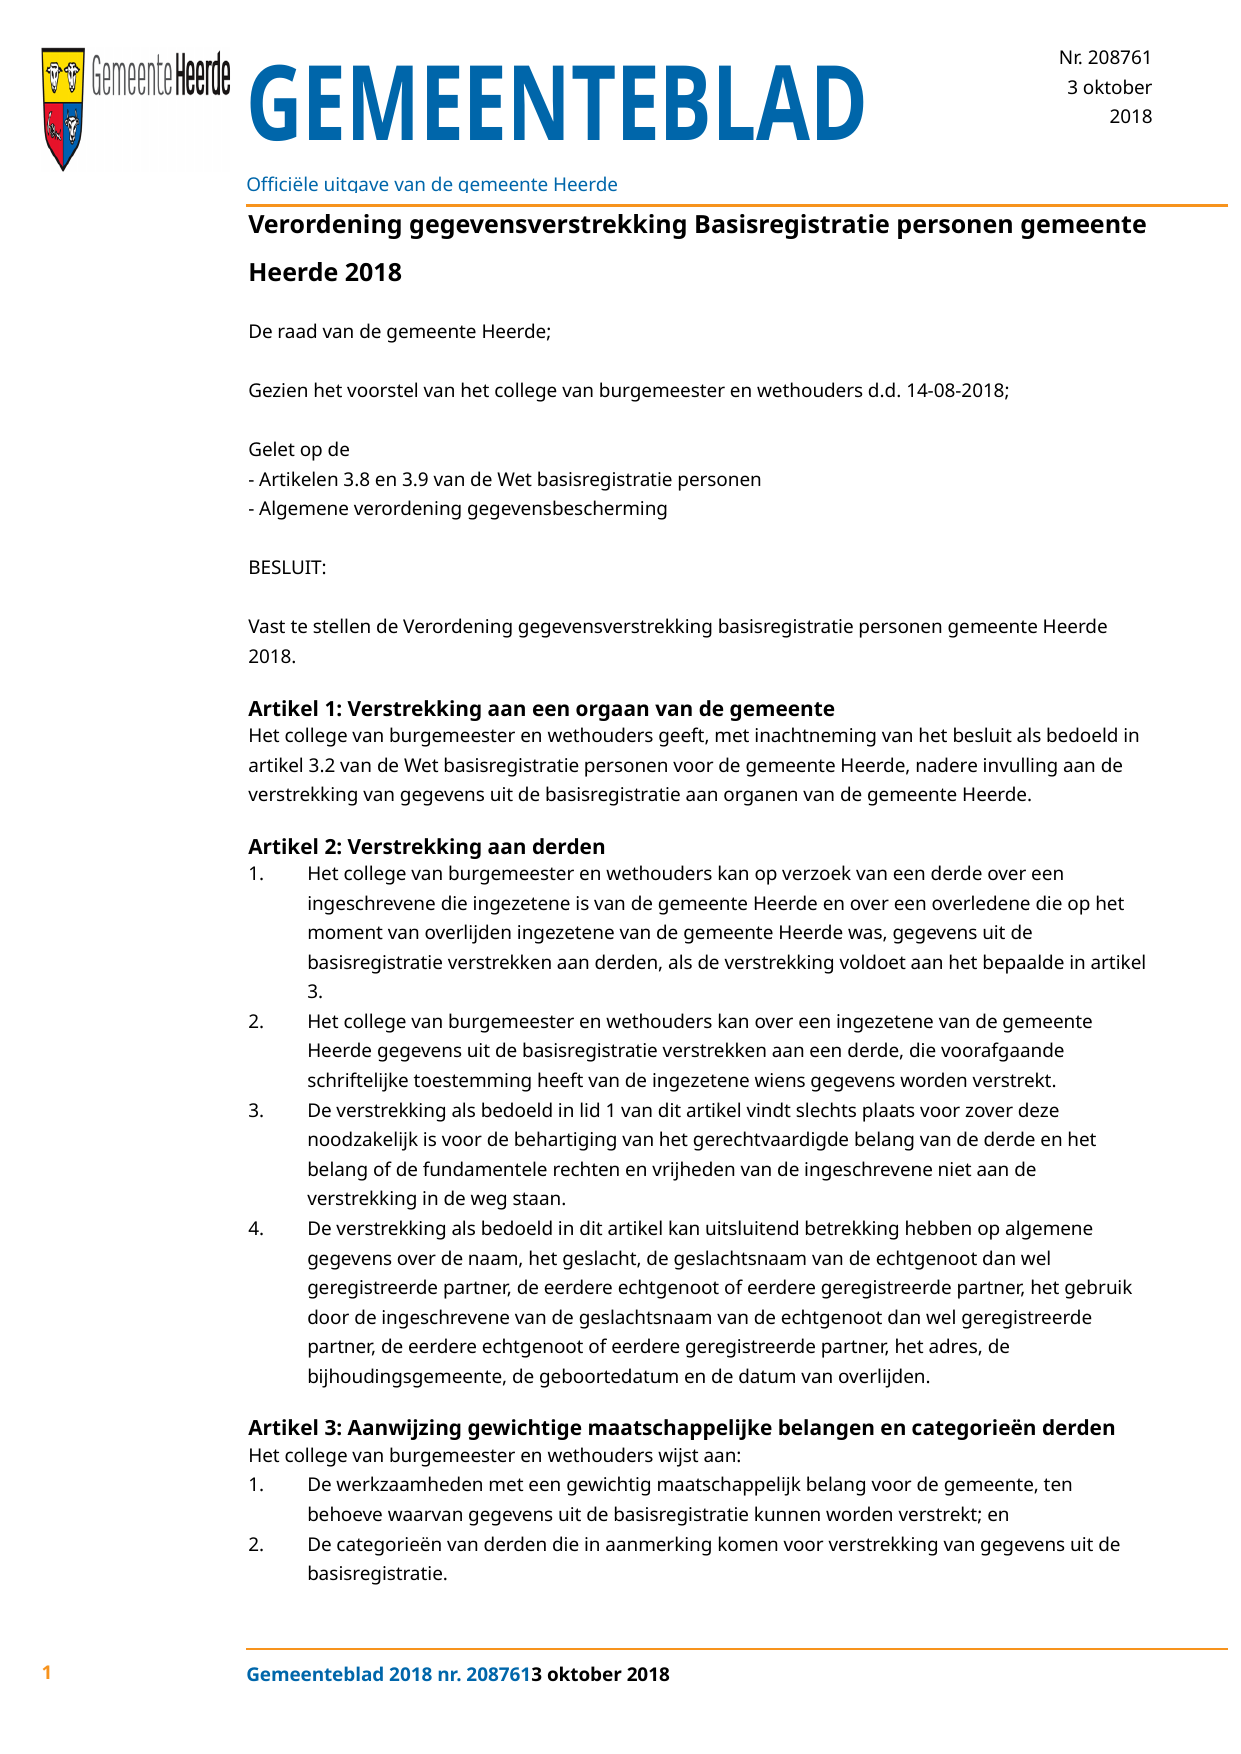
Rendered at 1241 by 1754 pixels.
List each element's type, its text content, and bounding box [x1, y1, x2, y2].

text Het college van burgemeester en wethouders wijst aan: [248, 1442, 1152, 1468]
text Gelet op de [248, 436, 1152, 462]
text BESLUIT: [248, 554, 1152, 580]
list De werkzaamheden met een gewichtig maatschappelijk belang voor de gemeente, ten behoeve waarvan gegevens uit de basisregistratie kunnen worden verstrekt; en [248, 1472, 1152, 1527]
list De verstrekking als bedoeld in lid 1 van dit artikel vindt slechts plaats voor zover deze noodzakelijk is voor de behartiging van het gerechtvaardigde belang van de derde en het belang of de fundamentele rechten en vrijheden van de ingeschrevene niet aan de verstrekking in de weg staan. [248, 1097, 1152, 1211]
list Het college van burgemeester en wethouders kan over een ingezetene van de gemeente Heerde gegevens uit de basisregistratie verstrekken aan een derde, die voorafgaande schriftelijke toestemming heeft van de ingezetene wiens gegevens worden verstrekt. [248, 1008, 1152, 1093]
text Verordening gegevensverstrekking Basisregistratie personen gemeente Heerde 2018 [248, 207, 1152, 288]
text De raad van de gemeente Heerde; [248, 318, 1152, 344]
text - Algemene verordening gegevensbescherming [248, 495, 1152, 521]
list De categorieën van derden die in aanmerking komen voor verstrekking van gegevens uit de basisregistratie. [248, 1531, 1152, 1586]
text Het college van burgemeester en wethouders geeft, met inachtneming van het besluit als bedoeld in artikel 3.2 van de Wet basisregistratie personen voor de gemeente Heerde, nadere invulling aan de verstrekking van gegevens uit de basisregistratie aan organen van de gemeente Heerde. [248, 722, 1152, 807]
text Artikel 1: Verstrekking aan een orgaan van de gemeente [248, 694, 1152, 722]
text Vast te stellen de Verordening gegevensverstrekking basisregistratie personen gemeente Heerde 2018. [248, 614, 1152, 669]
text Gezien het voorstel van het college van burgemeester en wethouders d.d. 14-08-2018; [248, 377, 1152, 403]
list De verstrekking als bedoeld in dit artikel kan uitsluitend betrekking hebben op algemene gegevens over de naam, het geslacht, de geslachtsnaam van de echtgenoot dan wel geregistreerde partner, de eerdere echtgenoot of eerdere geregistreerde partner, het gebruik door de ingeschrevene van de geslachtsnaam van de echtgenoot dan wel geregistreerde partner, de eerdere echtgenoot of eerdere geregistreerde partner, het adres, de bijhoudingsgemeente, de geboortedatum en de datum van overlijden. [248, 1215, 1152, 1389]
text - Artikelen 3.8 en 3.9 van de Wet basisregistratie personen [248, 466, 1152, 492]
text Artikel 2: Verstrekking aan derden [248, 832, 1152, 860]
text Artikel 3: Aanwijzing gewichtige maatschappelijke belangen en categorieën derden [248, 1413, 1152, 1442]
list Het college van burgemeester en wethouders kan op verzoek van een derde over een ingeschrevene die ingezetene is van de gemeente Heerde en over een overledene die op het moment van overlijden ingezetene van de gemeente Heerde was, gegevens uit de basisregistratie verstrekken aan derden, als de verstrekking voldoet aan het bepaalde in artikel 3. [248, 860, 1152, 1004]
picture [41, 47, 231, 172]
